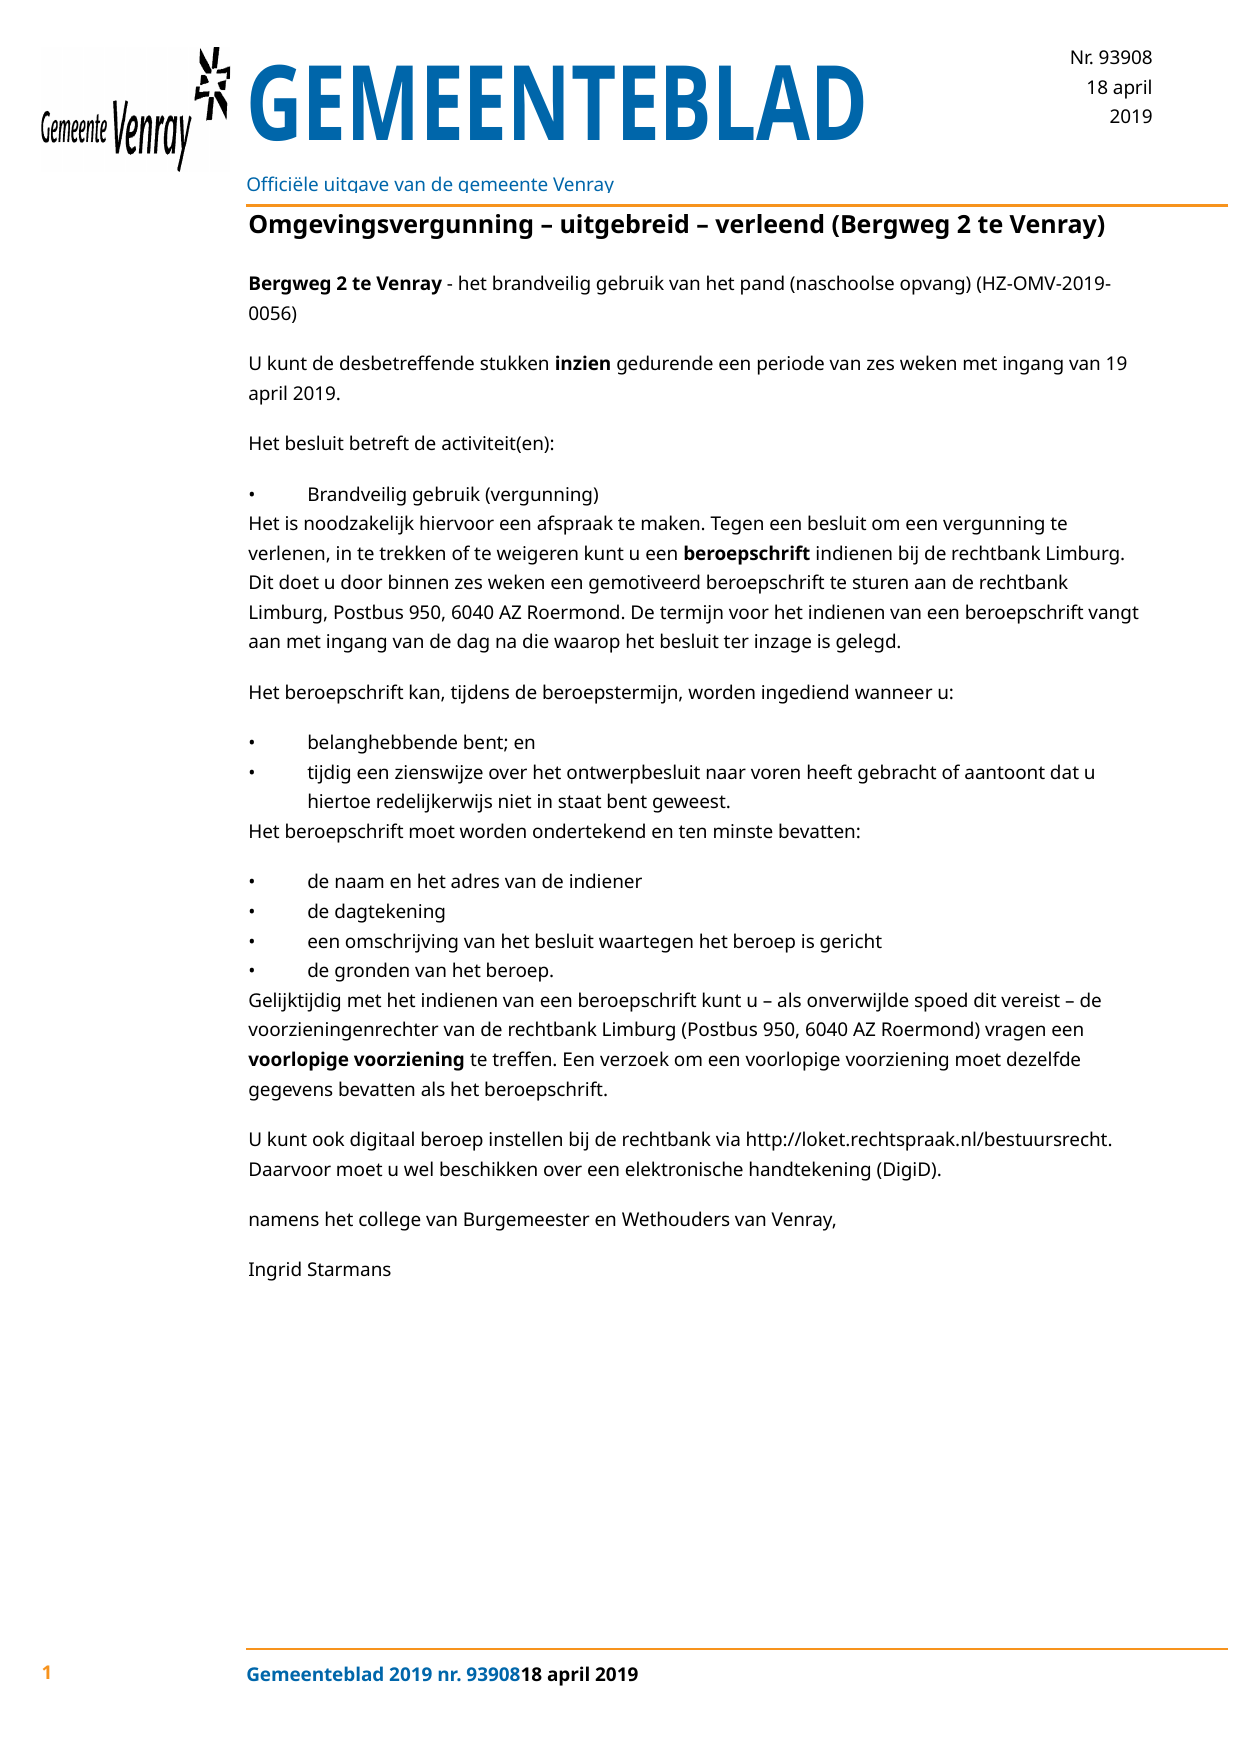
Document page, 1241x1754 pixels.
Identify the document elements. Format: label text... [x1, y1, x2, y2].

text Het beroepschrift kan, tijdens de beroepstermijn, worden ingediend wanneer u: [248, 679, 1152, 705]
list tijdig een zienswijze over het ontwerpbesluit naar voren heeft gebracht of aantoont dat u hiertoe redelijkerwijs niet in staat bent geweest. [248, 759, 1152, 814]
list de dagtekening [248, 898, 1152, 924]
text namens het college van Burgemeester en Wethouders van Venray, [248, 1206, 1152, 1232]
text Gelijktijdig met het indienen van een beroepschrift kunt u – als onverwijlde spoed dit vereist – de voorzieningenrechter van de rechtbank Limburg (Postbus 950, 6040 AZ Roermond) vragen een voorlopige voorziening te treffen. Een verzoek om een voorlopige voorziening moet dezelfde gegevens bevatten als het beroepschrift. [248, 987, 1152, 1101]
text Het besluit betreft de activiteit(en): [248, 430, 1152, 456]
picture [41, 47, 231, 172]
text Het is noodzakelijk hiervoor een afspraak te maken. Tegen een besluit om een vergunning te verlenen, in te trekken of te weigeren kunt u een beroepschrift indienen bij de rechtbank Limburg. Dit doet u door binnen zes weken een gemotiveerd beroepschrift te sturen aan de rechtbank Limburg, Postbus 950, 6040 AZ Roermond. De termijn voor het indienen van een beroepschrift vangt aan met ingang van de dag na die waarop het besluit ter inzage is gelegd. [248, 510, 1152, 654]
text U kunt ook digitaal beroep instellen bij de rechtbank via http://loket.rechtspraak.nl/bestuursrecht. Daarvoor moet u wel beschikken over een elektronische handtekening (DigiD). [248, 1126, 1152, 1181]
text Omgevingsvergunning – uitgebreid – verleend (Bergweg 2 te Venray) [248, 207, 1152, 241]
list belanghebbende bent; en [248, 729, 1152, 755]
text Ingrid Starmans [248, 1257, 1152, 1282]
text Bergweg 2 te Venray - het brandveilig gebruik van het pand (naschoolse opvang) (HZ-OMV-2019-0056) [248, 270, 1152, 326]
list de naam en het adres van de indiener [248, 869, 1152, 894]
text Het beroepschrift moet worden ondertekend en ten minste bevatten: [248, 818, 1152, 844]
text U kunt de desbetreffende stukken inzien gedurende een periode van zes weken met ingang van 19 april 2019. [248, 350, 1152, 406]
list de gronden van het beroep. [248, 957, 1152, 983]
list Brandveilig gebruik (vergunning) [248, 481, 1152, 506]
list een omschrijving van het besluit waartegen het beroep is gericht [248, 928, 1152, 953]
